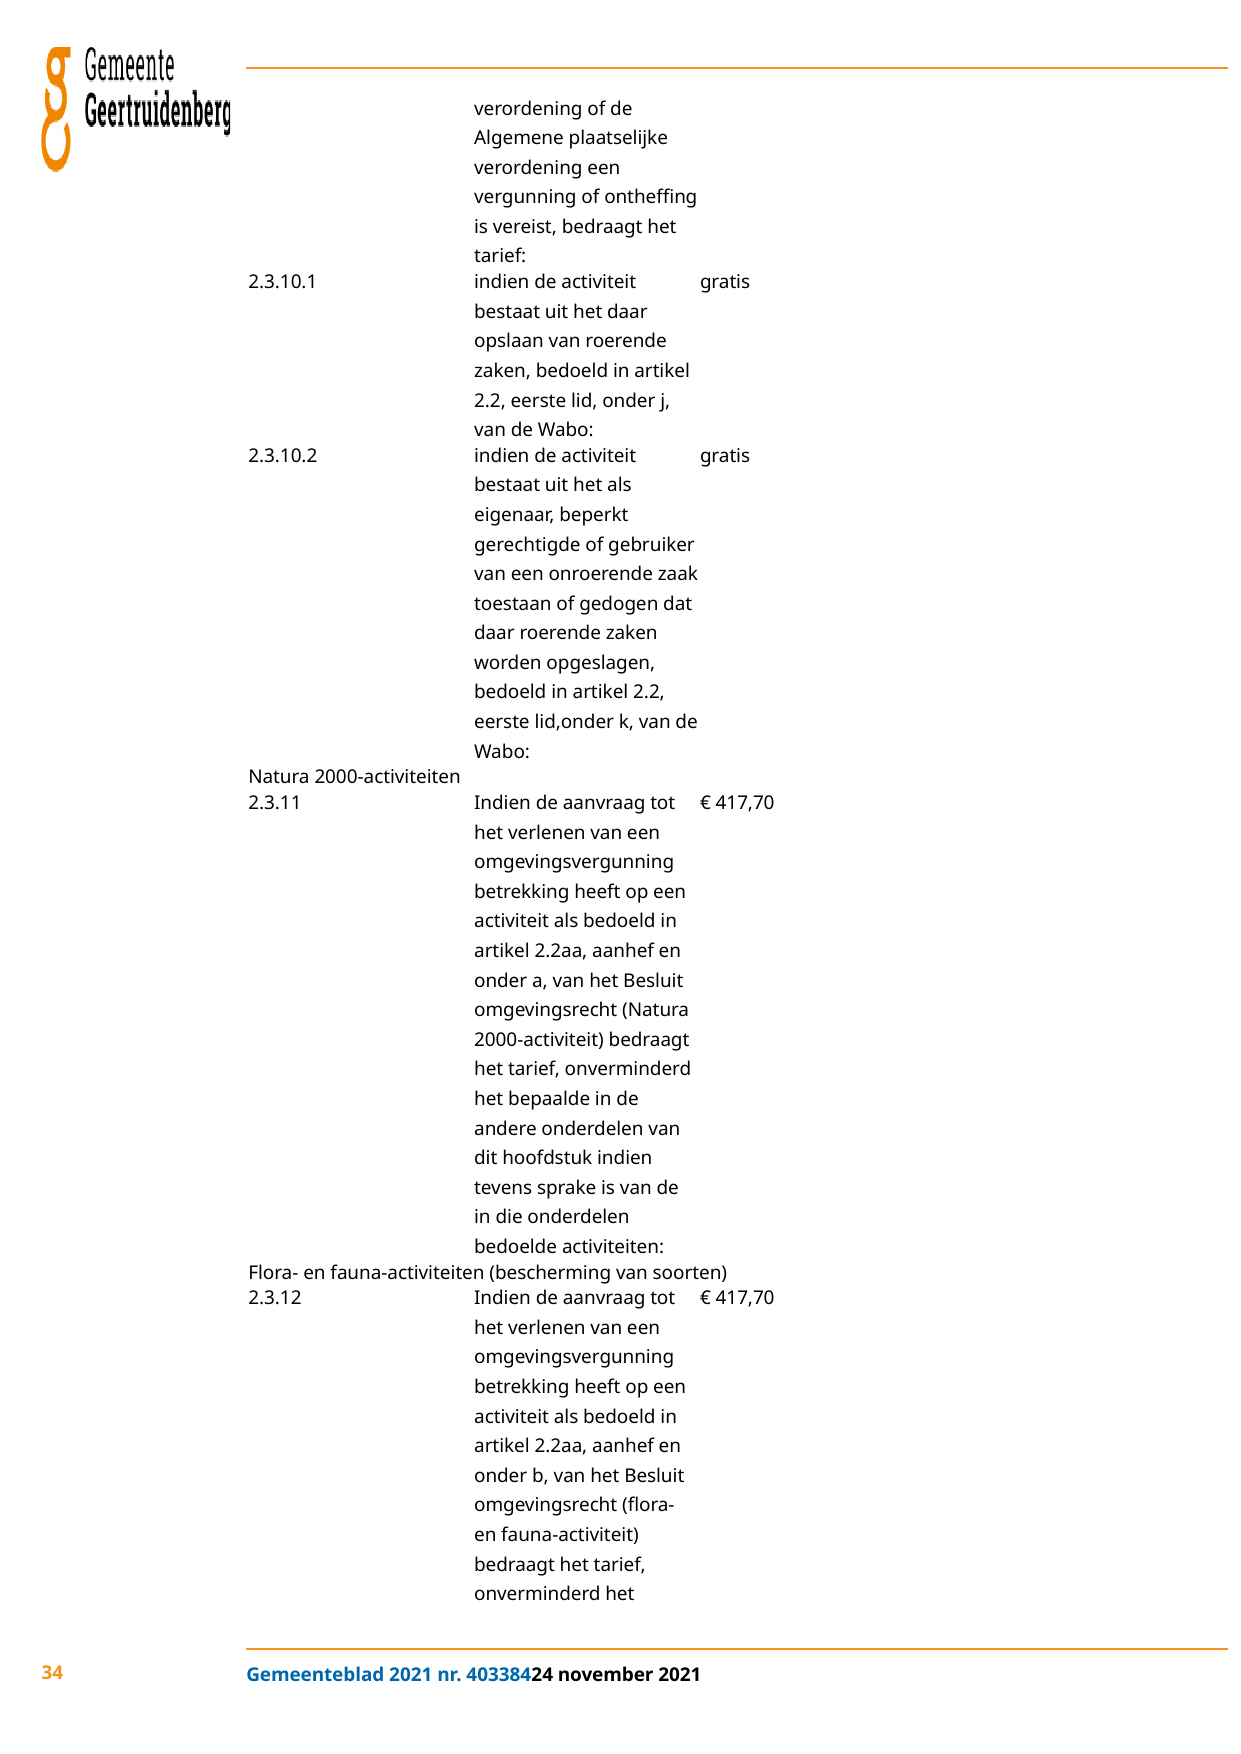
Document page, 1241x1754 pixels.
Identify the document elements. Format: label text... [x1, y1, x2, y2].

table_cell Indien de aanvraag tot het verlenen van een omgevingsvergunning betrekking heeft op een activiteit als bedoeld in artikel 2.2aa, aanhef en onder a, van het Besluit omgevingsrecht (Natura 2000-activiteit) bedraagt het tarief, onverminderd het bepaalde in de andere onderdelen van dit hoofdstuk indien tevens sprake is van de in die onderdelen bedoelde activiteiten: [474, 789, 700, 1259]
table_cell gratis [700, 269, 926, 442]
table_cell [926, 442, 1152, 764]
table_cell [926, 1285, 1152, 1606]
table_cell [248, 95, 474, 268]
table_cell indien de activiteit bestaat uit het als eigenaar, beperkt gerechtigde of gebruiker van een onroerende zaak toestaan of gedogen dat daar roerende zaken worden opgeslagen, bedoeld in artikel 2.2, eerste lid,onder k, van de Wabo: [474, 442, 700, 764]
table_cell [926, 764, 1152, 789]
table_cell [700, 95, 926, 268]
table_cell Indien de aanvraag tot het verlenen van een omgevingsvergunning betrekking heeft op een activiteit als bedoeld in artikel 2.2aa, aanhef en onder b, van het Besluit omgevingsrecht (flora- en fauna-activiteit) bedraagt het tarief, onverminderd het [474, 1285, 700, 1606]
table_cell 2.3.11 [248, 789, 474, 1259]
table_cell Natura 2000-activiteiten [248, 764, 926, 789]
table_cell [926, 789, 1152, 1259]
picture [41, 47, 231, 172]
table_cell gratis [700, 442, 926, 764]
table_cell 2.3.12 [248, 1285, 474, 1606]
table_cell [926, 269, 1152, 442]
table_cell indien de activiteit bestaat uit het daar opslaan van roerende zaken, bedoeld in artikel 2.2, eerste lid, onder j, van de Wabo: [474, 269, 700, 442]
table_cell [926, 1259, 1152, 1284]
table_cell Flora- en fauna-activiteiten (bescherming van soorten) [248, 1259, 926, 1284]
table_cell 2.3.10.1 [248, 269, 474, 442]
table_cell € 417,70 [700, 1285, 926, 1606]
table_cell [926, 95, 1152, 268]
table_cell € 417,70 [700, 789, 926, 1259]
table_cell verordening of de Algemene plaatselijke verordening een vergunning of ontheffing is vereist, bedraagt het tarief: [474, 95, 700, 268]
table_cell 2.3.10.2 [248, 442, 474, 764]
